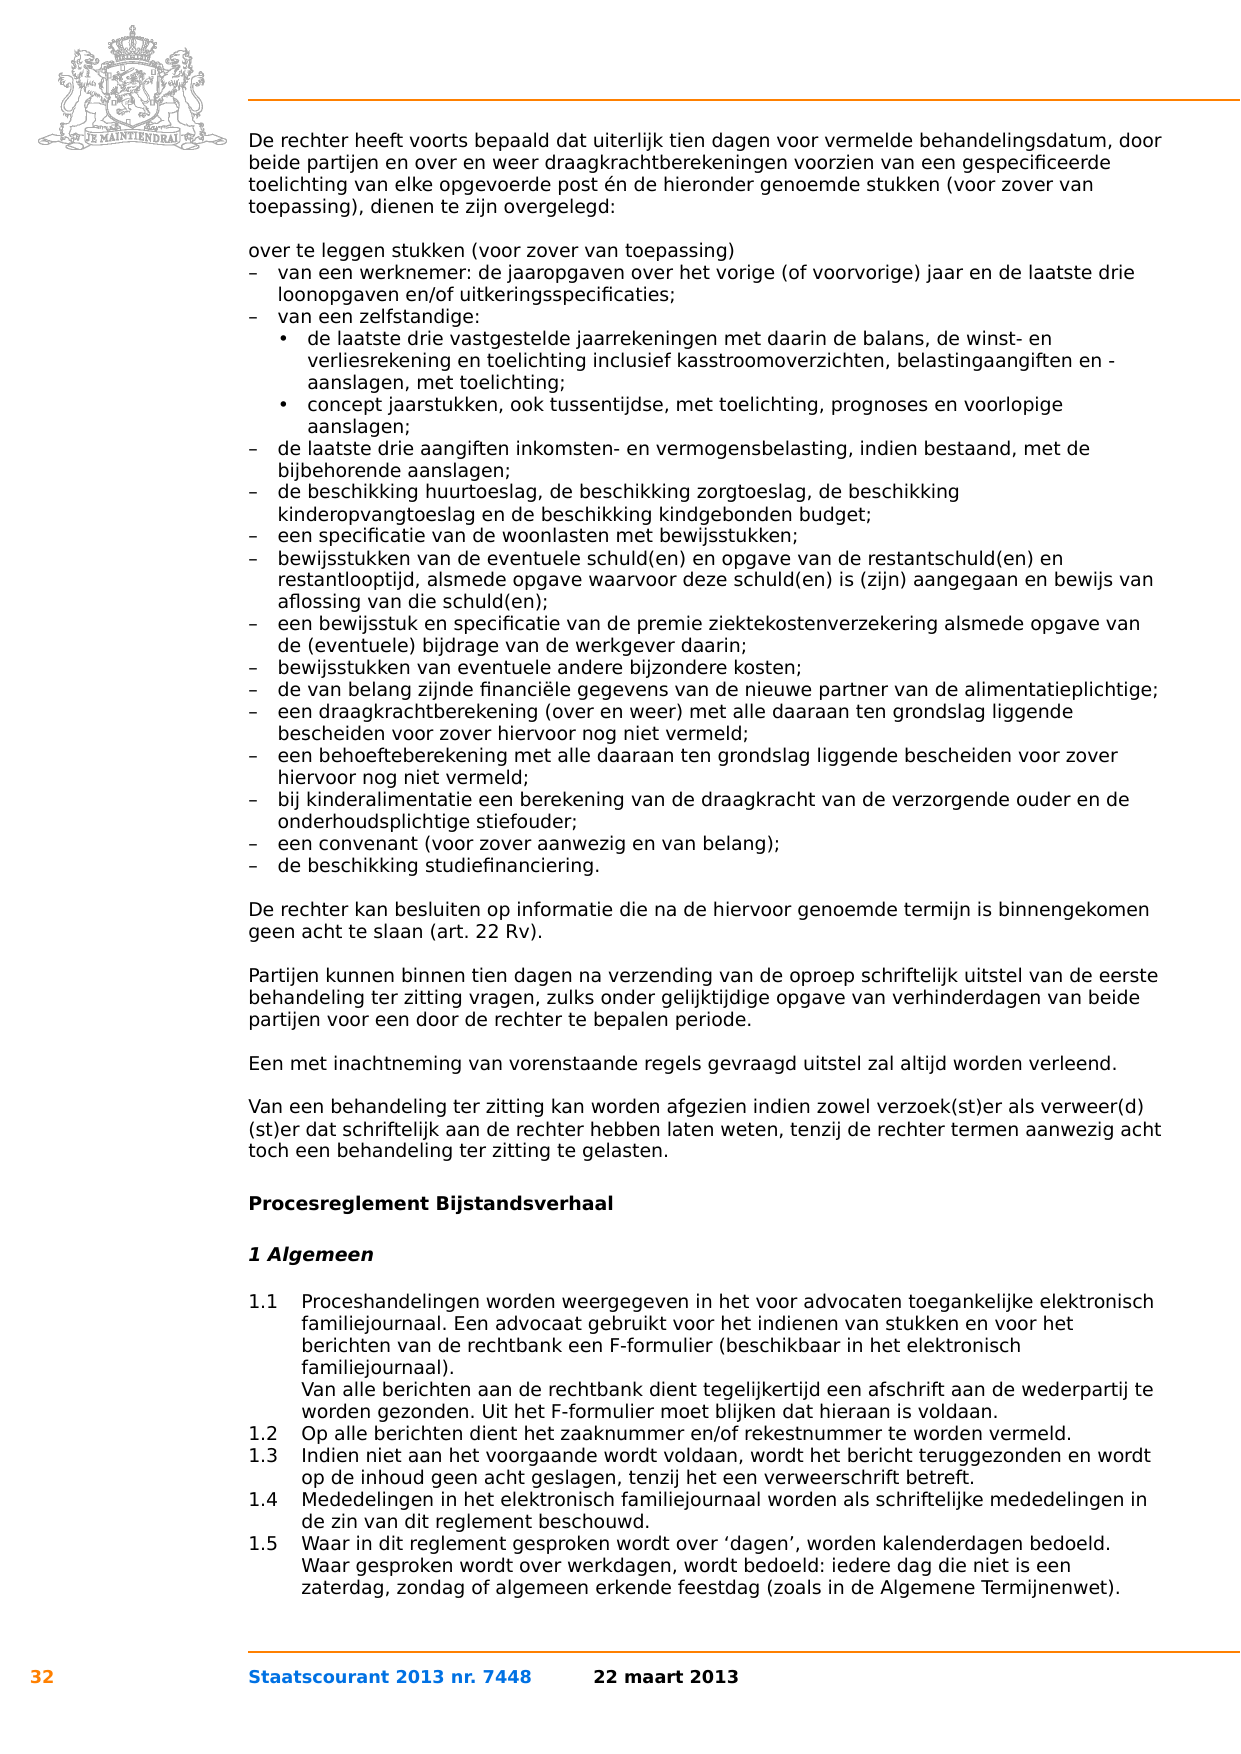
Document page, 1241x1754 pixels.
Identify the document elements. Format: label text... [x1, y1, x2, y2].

text – een specificatie van de woonlasten met bewijsstukken; [248, 525, 1163, 547]
text over te leggen stukken (voor zover van toepassing) [248, 240, 1163, 262]
text – bewijsstukken van de eventuele schuld(en) en opgave van de restantschuld(en) en restantlooptijd, alsmede opgave waarvoor deze schuld(en) is (zijn) aangegaan en bewijs van aflossing van die schuld(en); [248, 547, 1163, 613]
text Van alle berichten aan de rechtbank dient tegelijkertijd een afschrift aan de wederpartij te worden gezonden. Uit het F-formulier moet blijken dat hieraan is voldaan. [301, 1379, 1163, 1423]
text – de van belang zijnde financiële gegevens van de nieuwe partner van de alimentatieplichtige; [248, 679, 1163, 701]
subtitle Procesreglement Bijstandsverhaal [248, 1192, 1163, 1214]
text – een draagkrachtberekening (over en weer) met alle daaraan ten grondslag liggende bescheiden voor zover hiervoor nog niet vermeld; [248, 701, 1163, 745]
text 1.1 Proceshandelingen worden weergegeven in het voor advocaten toegankelijke elektronisch familiejournaal. Een advocaat gebruikt voor het indienen van stukken en voor het berichten van de rechtbank een F-formulier (beschikbaar in het elektronisch familiejournaal). [248, 1291, 1163, 1379]
text – de beschikking studiefinanciering. [248, 855, 1163, 877]
text Waar gesproken wordt over werkdagen, wordt bedoeld: iedere dag die niet is een zaterdag, zondag of algemeen erkende feestdag (zoals in de Algemene Termijnenwet). [301, 1555, 1163, 1599]
text – van een werknemer: de jaaropgaven over het vorige (of voorvorige) jaar en de laatste drie loonopgaven en/of uitkeringsspecificaties; [248, 262, 1163, 306]
text – bewijsstukken van eventuele andere bijzondere kosten; [248, 657, 1163, 679]
text • de laatste drie vastgestelde jaarrekeningen met daarin de balans, de winst- en verliesrekening en toelichting inclusief kasstroomoverzichten, belastingaangiften en -aanslagen, met toelichting; [278, 328, 1163, 393]
subtitle 1 Algemeen [248, 1244, 1163, 1266]
text Partijen kunnen binnen tien dagen na verzending van de oproep schriftelijk uitstel van de eerste behandeling ter zitting vragen, zulks onder gelijktijdige opgave van verhinderdagen van beide partijen voor een door de rechter te bepalen periode. [248, 965, 1163, 1031]
text – de laatste drie aangiften inkomsten- en vermogensbelasting, indien bestaand, met de bijbehorende aanslagen; [248, 437, 1163, 481]
text De rechter heeft voorts bepaald dat uiterlijk tien dagen voor vermelde behandelingsdatum, door beide partijen en over en weer draagkrachtberekeningen voorzien van een gespecificeerde toelichting van elke opgevoerde post én de hieronder genoemde stukken (voor zover van toepassing), dienen te zijn overgelegd: [248, 130, 1163, 218]
text Van een behandeling ter zitting kan worden afgezien indien zowel verzoek(st)er als verweer(d)(st)er dat schriftelijk aan de rechter hebben laten weten, tenzij de rechter termen aanwezig acht toch een behandeling ter zitting te gelasten. [248, 1096, 1163, 1162]
text 1.2 Op alle berichten dient het zaaknummer en/of rekestnummer te worden vermeld. [248, 1423, 1163, 1445]
text • concept jaarstukken, ook tussentijdse, met toelichting, prognoses en voorlopige aanslagen; [278, 393, 1163, 437]
text 1.3 Indien niet aan het voorgaande wordt voldaan, wordt het bericht teruggezonden en wordt op de inhoud geen acht geslagen, tenzij het een verweerschrift betreft. [248, 1445, 1163, 1489]
text – van een zelfstandige: [248, 306, 1163, 328]
picture [38, 25, 227, 150]
text – een convenant (voor zover aanwezig en van belang); [248, 833, 1163, 855]
text – de beschikking huurtoeslag, de beschikking zorgtoeslag, de beschikking kinderopvangtoeslag en de beschikking kindgebonden budget; [248, 481, 1163, 525]
text 1.4 Mededelingen in het elektronisch familiejournaal worden als schriftelijke mededelingen in de zin van dit reglement beschouwd. [248, 1489, 1163, 1533]
text – bij kinderalimentatie een berekening van de draagkracht van de verzorgende ouder en de onderhoudsplichtige stiefouder; [248, 789, 1163, 833]
text – een behoefteberekening met alle daaraan ten grondslag liggende bescheiden voor zover hiervoor nog niet vermeld; [248, 745, 1163, 789]
text Een met inachtneming van vorenstaande regels gevraagd uitstel zal altijd worden verleend. [248, 1053, 1163, 1074]
text – een bewijsstuk en specificatie van de premie ziektekostenverzekering alsmede opgave van de (eventuele) bijdrage van de werkgever daarin; [248, 613, 1163, 657]
text 1.5 Waar in dit reglement gesproken wordt over ‘dagen’, worden kalenderdagen bedoeld. [248, 1533, 1163, 1555]
text De rechter kan besluiten op informatie die na de hiervoor genoemde termijn is binnengekomen geen acht te slaan (art. 22 Rv). [248, 899, 1163, 943]
